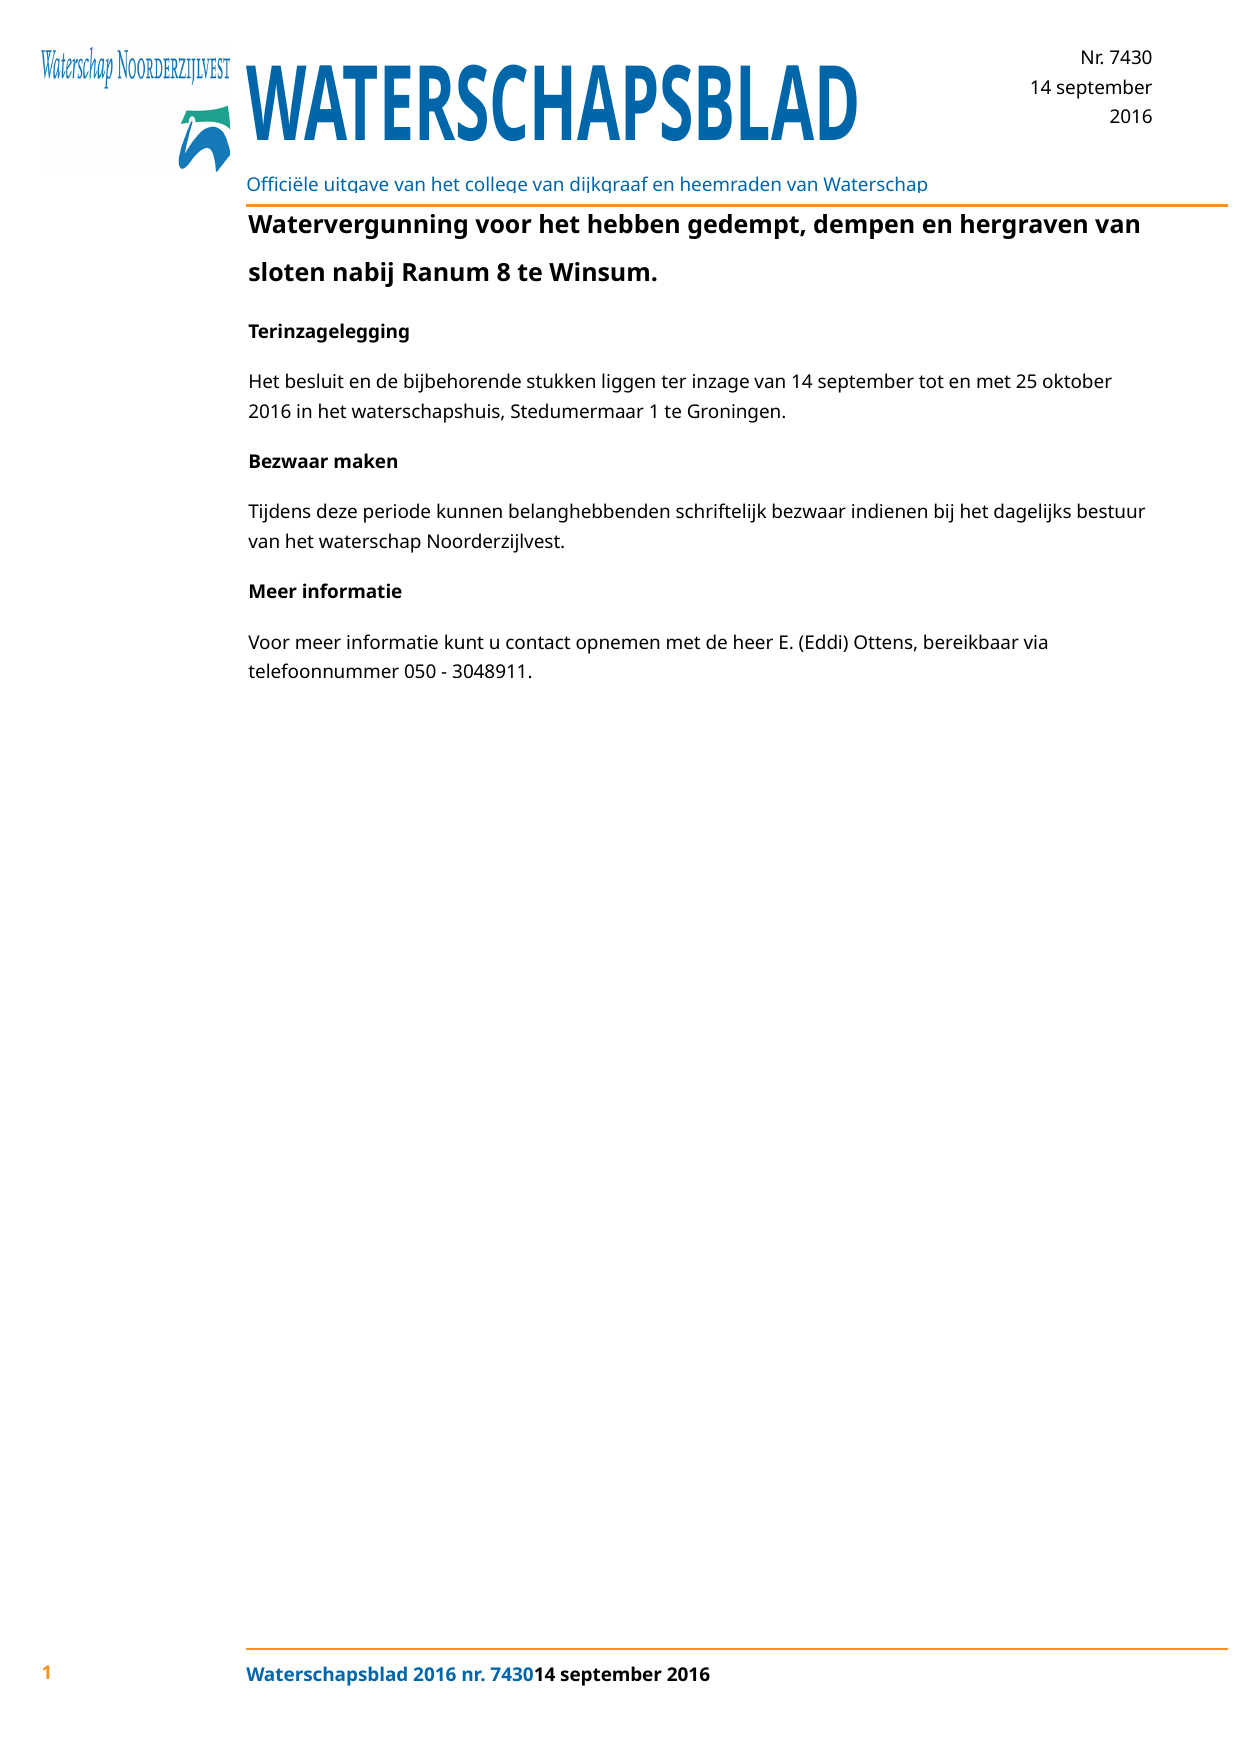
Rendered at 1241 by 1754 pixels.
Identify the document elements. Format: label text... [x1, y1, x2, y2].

text Tijdens deze periode kunnen belanghebbenden schriftelijk bezwaar indienen bij het dagelijks bestuur van het waterschap Noorderzijlvest. [248, 499, 1152, 554]
text Meer informatie [248, 579, 1152, 604]
text Het besluit en de bijbehorende stukken liggen ter inzage van 14 september tot en met 25 oktober 2016 in het waterschapshuis, Stedumermaar 1 te Groningen. [248, 368, 1152, 424]
text Bezwaar maken [248, 448, 1152, 474]
picture [41, 47, 231, 172]
text Watervergunning voor het hebben gedempt, dempen en hergraven van sloten nabij Ranum 8 te Winsum. [248, 207, 1152, 288]
text Voor meer informatie kunt u contact opnemen met de heer E. (Eddi) Ottens, bereikbaar via telefoonnummer 050 - 3048911. [248, 629, 1152, 684]
text Terinzagelegging [248, 318, 1152, 344]
